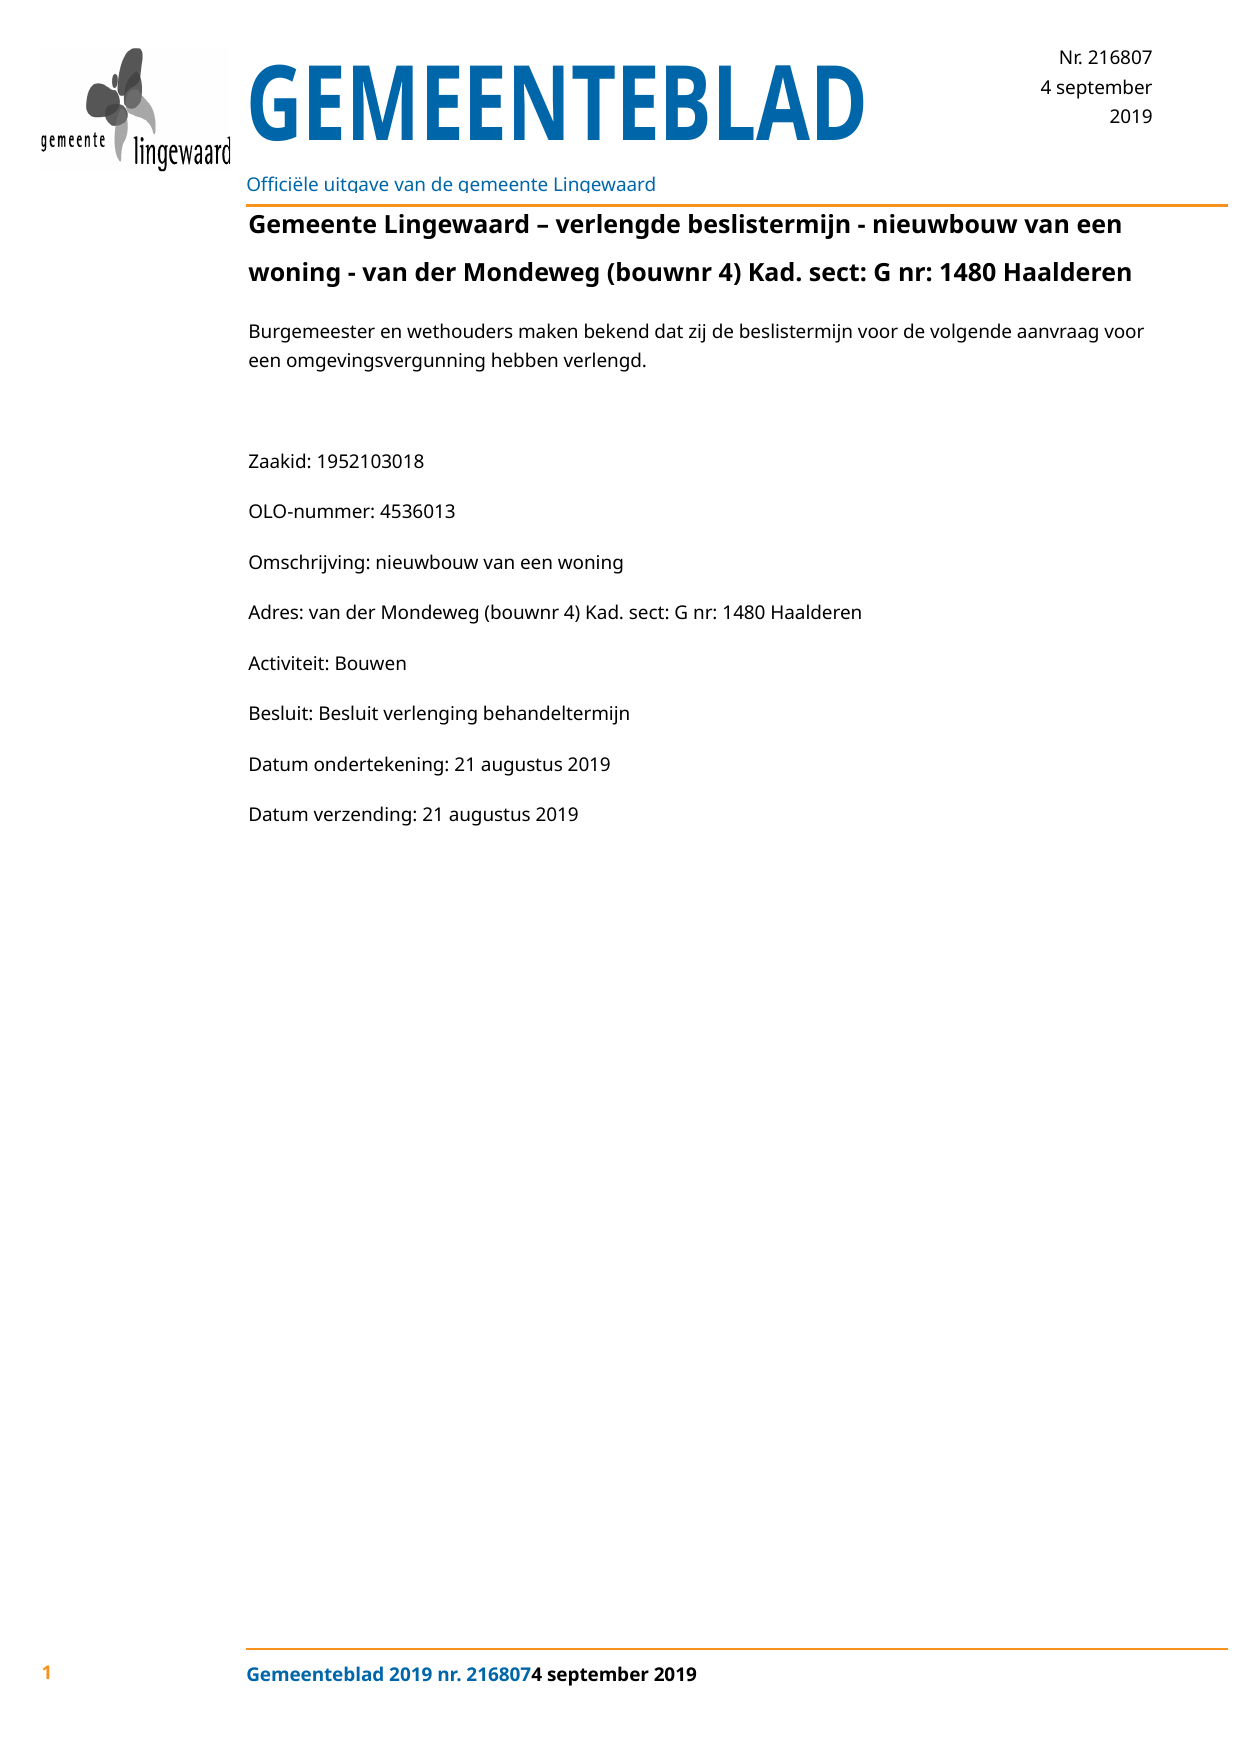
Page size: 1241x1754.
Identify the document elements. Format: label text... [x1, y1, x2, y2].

picture [41, 47, 231, 172]
text Datum verzending: 21 augustus 2019 [248, 801, 1152, 827]
text Gemeente Lingewaard – verlengde beslistermijn - nieuwbouw van een woning - van der Mondeweg (bouwnr 4) Kad. sect: G nr: 1480 Haalderen [248, 207, 1152, 288]
text Besluit: Besluit verlenging behandeltermijn [248, 700, 1152, 726]
text Zaakid: 1952103018 [248, 448, 1152, 474]
text Omschrijving: nieuwbouw van een woning [248, 549, 1152, 575]
text Adres: van der Mondeweg (bouwnr 4) Kad. sect: G nr: 1480 Haalderen [248, 599, 1152, 625]
text OLO-nummer: 4536013 [248, 499, 1152, 524]
text Burgemeester en wethouders maken bekend dat zij de beslistermijn voor de volgende aanvraag voor een omgevingsvergunning hebben verlengd. [248, 318, 1152, 373]
text Activiteit: Bouwen [248, 650, 1152, 676]
text Datum ondertekening: 21 augustus 2019 [248, 751, 1152, 777]
